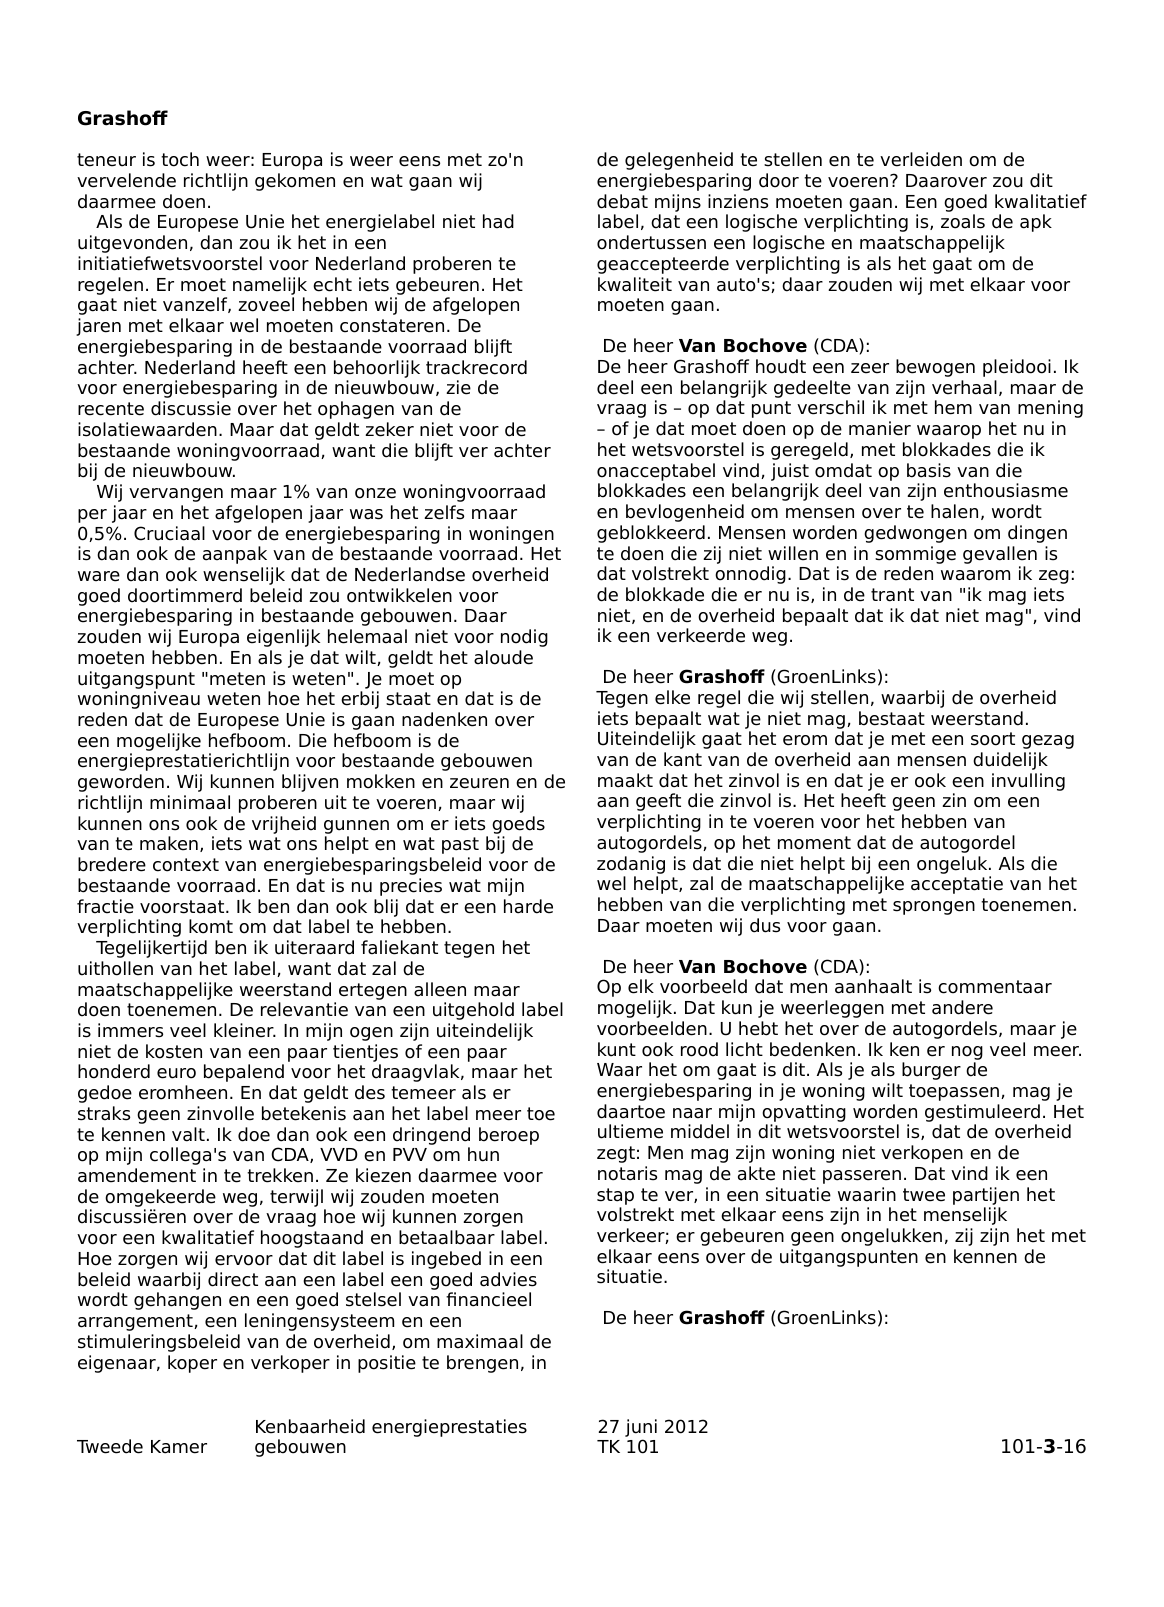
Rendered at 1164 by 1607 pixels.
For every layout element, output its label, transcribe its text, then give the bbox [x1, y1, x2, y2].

text De heer Van Bochove (CDA): [596, 956, 1087, 977]
text Op elk voorbeeld dat men aanhaalt is commentaar mogelijk. Dat kun je weerleggen met andere voorbeelden. U hebt het over de autogordels, maar je kunt ook rood licht bedenken. Ik ken er nog veel meer. Waar het om gaat is dit. Als je als burger de energiebesparing in je woning wilt toepassen, mag je daartoe naar mijn opvatting worden gestimuleerd. Het ultieme middel in dit wetsvoorstel is, dat de overheid zegt: Men mag zijn woning niet verkopen en de notaris mag de akte niet passeren. Dat vind ik een stap te ver, in een situatie waarin twee partijen het volstrekt met elkaar eens zijn in het menselijk verkeer; er gebeuren geen ongelukken, zij zijn het met elkaar eens over de uitgangspunten en kennen de situatie. [596, 977, 1087, 1288]
text Als de Europese Unie het energielabel niet had uitgevonden, dan zou ik het in een initiatiefwetsvoorstel voor Nederland proberen te regelen. Er moet namelijk echt iets gebeuren. Het gaat niet vanzelf, zoveel hebben wij de afgelopen jaren met elkaar wel moeten constateren. De energiebesparing in de bestaande voorraad blijft achter. Nederland heeft een behoorlijk trackrecord voor energiebesparing in de nieuwbouw, zie de recente discussie over het ophagen van de isolatiewaarden. Maar dat geldt zeker niet voor de bestaande woningvoorraad, want die blijft ver achter bij de nieuwbouw. [77, 212, 567, 482]
text De heer Grashoff (GroenLinks): [596, 1308, 1087, 1329]
text De heer Grashoff (GroenLinks): [596, 667, 1087, 688]
text De heer Grashoff houdt een zeer bewogen pleidooi. Ik deel een belangrijk gedeelte van zijn verhaal, maar de vraag is – op dat punt verschil ik met hem van mening – of je dat moet doen op de manier waarop het nu in het wetsvoorstel is geregeld, met blokkades die ik onacceptabel vind, juist omdat op basis van die blokkades een belangrijk deel van zijn enthousiasme en bevlogenheid om mensen over te halen, wordt geblokkeerd. Mensen worden gedwongen om dingen te doen die zij niet willen en in sommige gevallen is dat volstrekt onnodig. Dat is de reden waarom ik zeg: de blokkade die er nu is, in de trant van "ik mag iets niet, en de overheid bepaalt dat ik dat niet mag", vind ik een verkeerde weg. [596, 357, 1087, 647]
text Wij vervangen maar 1% van onze woningvoorraad per jaar en het afgelopen jaar was het zelfs maar 0,5%. Cruciaal voor de energiebesparing in woningen is dan ook de aanpak van de bestaande voorraad. Het ware dan ook wenselijk dat de Nederlandse overheid goed doortimmerd beleid zou ontwikkelen voor energiebesparing in bestaande gebouwen. Daar zouden wij Europa eigenlijk helemaal niet voor nodig moeten hebben. En als je dat wilt, geldt het aloude uitgangspunt "meten is weten". Je moet op woningniveau weten hoe het erbij staat en dat is de reden dat de Europese Unie is gaan nadenken over een mogelijke hefboom. Die hefboom is de energieprestatierichtlijn voor bestaande gebouwen geworden. Wij kunnen blijven mokken en zeuren en de richtlijn minimaal proberen uit te voeren, maar wij kunnen ons ook de vrijheid gunnen om er iets goeds van te maken, iets wat ons helpt en wat past bij de bredere context van energiebesparingsbeleid voor de bestaande voorraad. En dat is nu precies wat mijn fractie voorstaat. Ik ben dan ook blij dat er een harde verplichting komt om dat label te hebben. [77, 482, 567, 938]
text De heer Van Bochove (CDA): [596, 336, 1087, 357]
text Tegen elke regel die wij stellen, waarbij de overheid iets bepaalt wat je niet mag, bestaat weerstand. Uiteindelijk gaat het erom dat je met een soort gezag van de kant van de overheid aan mensen duidelijk maakt dat het zinvol is en dat je er ook een invulling aan geeft die zinvol is. Het heeft geen zin om een verplichting in te voeren voor het hebben van autogordels, op het moment dat de autogordel zodanig is dat die niet helpt bij een ongeluk. Als die wel helpt, zal de maatschappelijke acceptatie van het hebben van die verplichting met sprongen toenemen. Daar moeten wij dus voor gaan. [596, 688, 1087, 936]
text teneur is toch weer: Europa is weer eens met zo'n vervelende richtlijn gekomen en wat gaan wij daarmee doen. [77, 150, 567, 212]
text de gelegenheid te stellen en te verleiden om de energiebesparing door te voeren? Daarover zou dit debat mijns inziens moeten gaan. Een goed kwalitatief label, dat een logische verplichting is, zoals de apk ondertussen een logische en maatschappelijk geaccepteerde verplichting is als het gaat om de kwaliteit van auto's; daar zouden wij met elkaar voor moeten gaan. [596, 150, 1087, 316]
text Tegelijkertijd ben ik uiteraard faliekant tegen het uithollen van het label, want dat zal de maatschappelijke weerstand ertegen alleen maar doen toenemen. De relevantie van een uitgehold label is immers veel kleiner. In mijn ogen zijn uiteindelijk niet de kosten van een paar tientjes of een paar honderd euro bepalend voor het draagvlak, maar het gedoe eromheen. En dat geldt des temeer als er straks geen zinvolle betekenis aan het label meer toe te kennen valt. Ik doe dan ook een dringend beroep op mijn collega's van CDA, VVD en PVV om hun amendement in te trekken. Ze kiezen daarmee voor de omgekeerde weg, terwijl wij zouden moeten discussiëren over de vraag hoe wij kunnen zorgen voor een kwalitatief hoogstaand en betaalbaar label. Hoe zorgen wij ervoor dat dit label is ingebed in een beleid waarbij direct aan een label een goed advies wordt gehangen en een goed stelsel van financieel arrangement, een leningensysteem en een stimuleringsbeleid van de overheid, om maximaal de eigenaar, koper en verkoper in positie te brengen, in [77, 938, 567, 1373]
